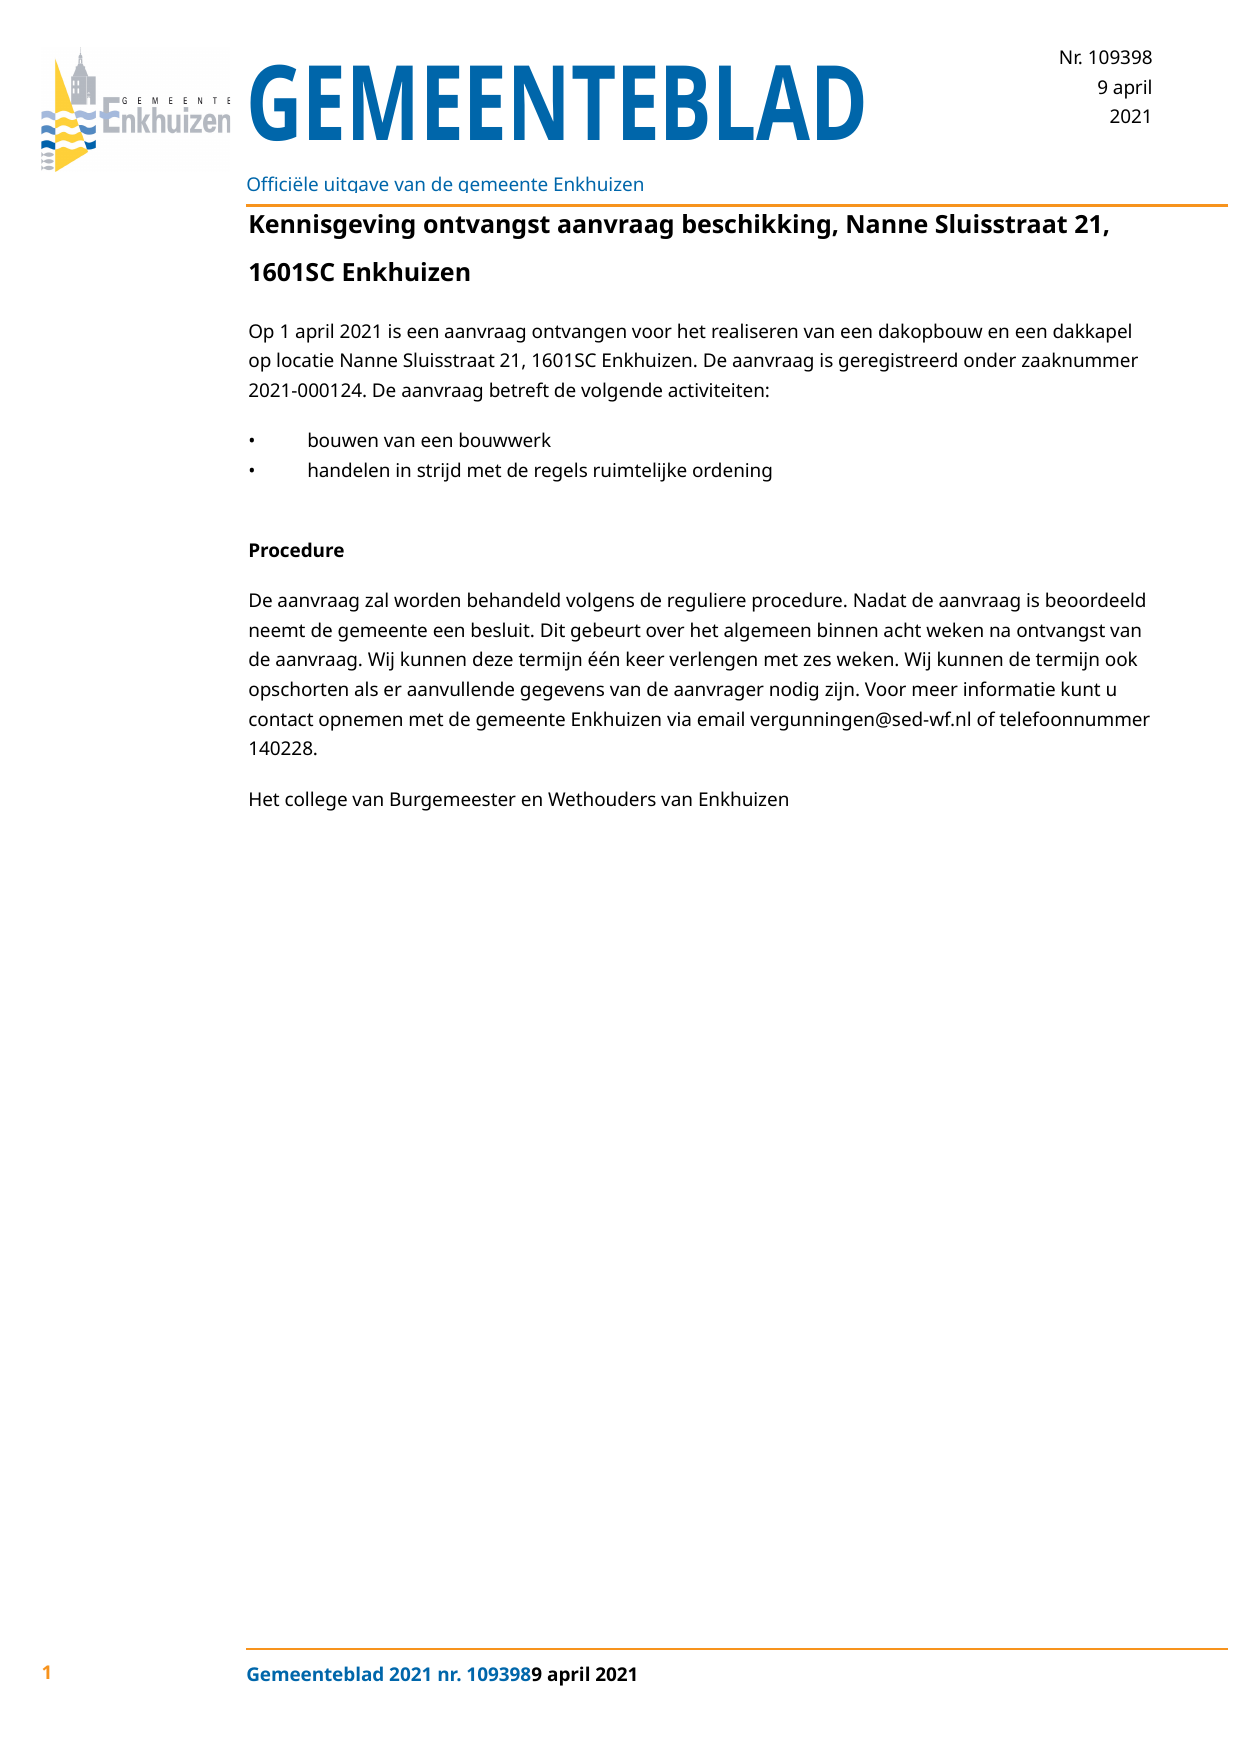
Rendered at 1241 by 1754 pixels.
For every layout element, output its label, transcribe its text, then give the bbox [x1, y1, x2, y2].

list handelen in strijd met de regels ruimtelijke ordening [248, 457, 1152, 483]
text Procedure [248, 537, 1152, 563]
text De aanvraag zal worden behandeld volgens de reguliere procedure. Nadat de aanvraag is beoordeeld neemt de gemeente een besluit. Dit gebeurt over het algemeen binnen acht weken na ontvangst van de aanvraag. Wij kunnen deze termijn één keer verlengen met zes weken. Wij kunnen de termijn ook opschorten als er aanvullende gegevens van de aanvrager nodig zijn. Voor meer informatie kunt u contact opnemen met de gemeente Enkhuizen via email vergunningen@sed-wf.nl of telefoonnummer 140228. [248, 587, 1152, 761]
text Op 1 april 2021 is een aanvraag ontvangen voor het realiseren van een dakopbouw en een dakkapel op locatie Nanne Sluisstraat 21, 1601SC Enkhuizen. De aanvraag is geregistreerd onder zaaknummer 2021-000124. De aanvraag betreft de volgende activiteiten: [248, 318, 1152, 403]
list bouwen van een bouwwerk [248, 427, 1152, 453]
text Het college van Burgemeester en Wethouders van Enkhuizen [248, 786, 1152, 812]
text Kennisgeving ontvangst aanvraag beschikking, Nanne Sluisstraat 21, 1601SC Enkhuizen [248, 207, 1152, 288]
picture [41, 47, 231, 172]
